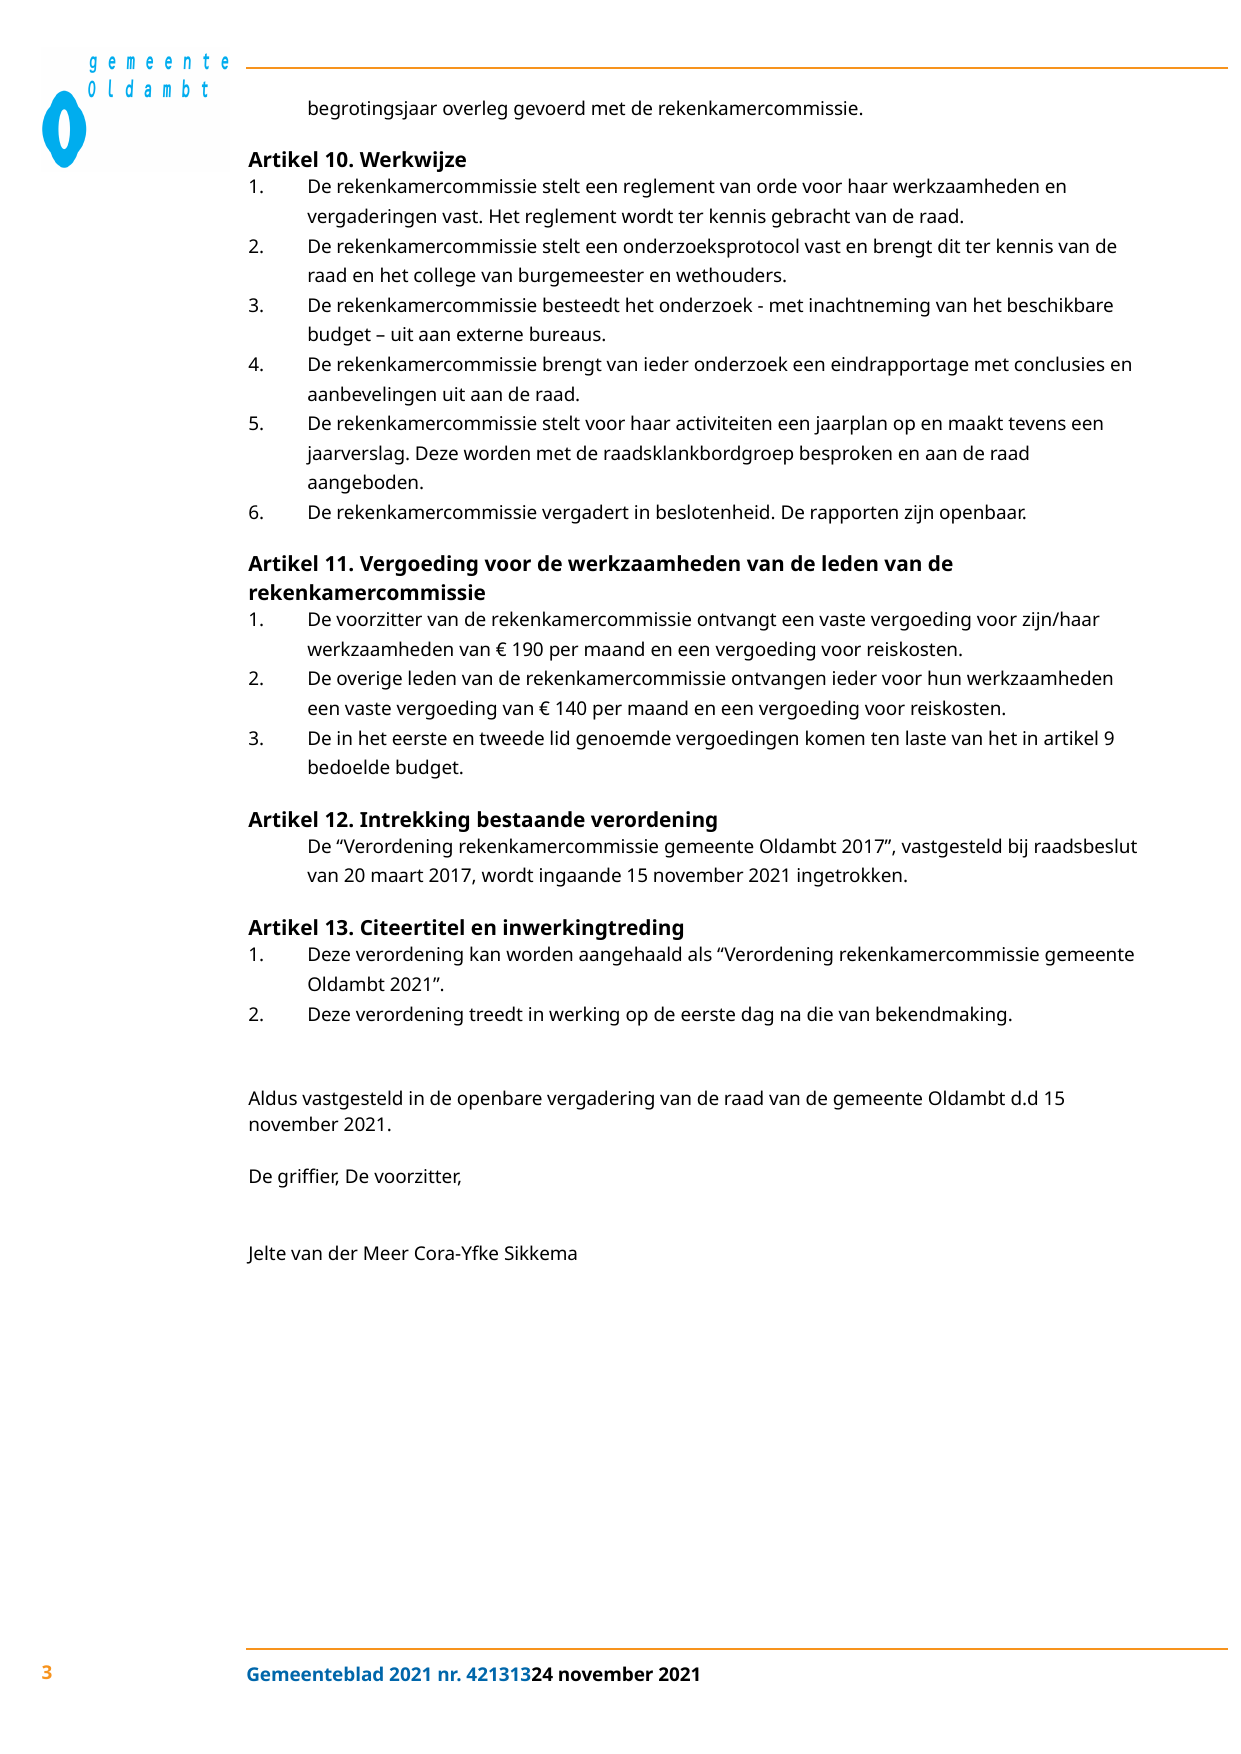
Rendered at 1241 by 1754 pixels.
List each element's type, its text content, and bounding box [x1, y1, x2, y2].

list De rekenkamercommissie stelt een reglement van orde voor haar werkzaamheden en vergaderingen vast. Het reglement wordt ter kennis gebracht van de raad. [248, 174, 1152, 229]
list De rekenkamercommissie brengt van ieder onderzoek een eindrapportage met conclusies en aanbevelingen uit aan de raad. [248, 351, 1152, 406]
list begrotingsjaar overleg gevoerd met de rekenkamercommissie. [248, 95, 1152, 121]
list De rekenkamercommissie stelt een onderzoeksprotocol vast en brengt dit ter kennis van de raad en het college van burgemeester en wethouders. [248, 233, 1152, 288]
list Deze verordening kan worden aangehaald als “Verordening rekenkamercommissie gemeente Oldambt 2021”. [248, 942, 1152, 997]
text De griffier, De voorzitter, [248, 1163, 1152, 1188]
list De rekenkamercommissie besteedt het onderzoek - met inachtneming van het beschikbare budget – uit aan externe bureaus. [248, 292, 1152, 347]
list Deze verordening treedt in werking op de eerste dag na die van bekendmaking. [248, 1001, 1152, 1026]
list De rekenkamercommissie stelt voor haar activiteiten een jaarplan op en maakt tevens een jaarverslag. Deze worden met de raadsklankbordgroep besproken en aan de raad aangeboden. [248, 410, 1152, 495]
text Jelte van der Meer Cora-Yfke Sikkema [248, 1240, 1152, 1266]
text Artikel 12. Intrekking bestaande verordening [248, 805, 1152, 833]
text Artikel 11. Vergoeding voor de werkzaamheden van de leden van de rekenkamercommissie [248, 549, 1152, 606]
list De voorzitter van de rekenkamercommissie ontvangt een vaste vergoeding voor zijn/haar werkzaamheden van € 190 per maand en een vergoeding voor reiskosten. [248, 606, 1152, 662]
list De in het eerste en tweede lid genoemde vergoedingen komen ten laste van het in artikel 9 bedoelde budget. [248, 725, 1152, 780]
list De “Verordening rekenkamercommissie gemeente Oldambt 2017”, vastgesteld bij raadsbeslut van 20 maart 2017, wordt ingaande 15 november 2021 ingetrokken. [248, 833, 1152, 888]
list De rekenkamercommissie vergadert in beslotenheid. De rapporten zijn openbaar. [248, 499, 1152, 525]
text Aldus vastgesteld in de openbare vergadering van de raad van de gemeente Oldambt d.d 15 november 2021. [248, 1086, 1152, 1137]
picture [41, 47, 231, 172]
text Artikel 13. Citeertitel en inwerkingtreding [248, 913, 1152, 942]
text Artikel 10. Werkwijze [248, 145, 1152, 174]
list De overige leden van de rekenkamercommissie ontvangen ieder voor hun werkzaamheden een vaste vergoeding van € 140 per maand en een vergoeding voor reiskosten. [248, 666, 1152, 721]
